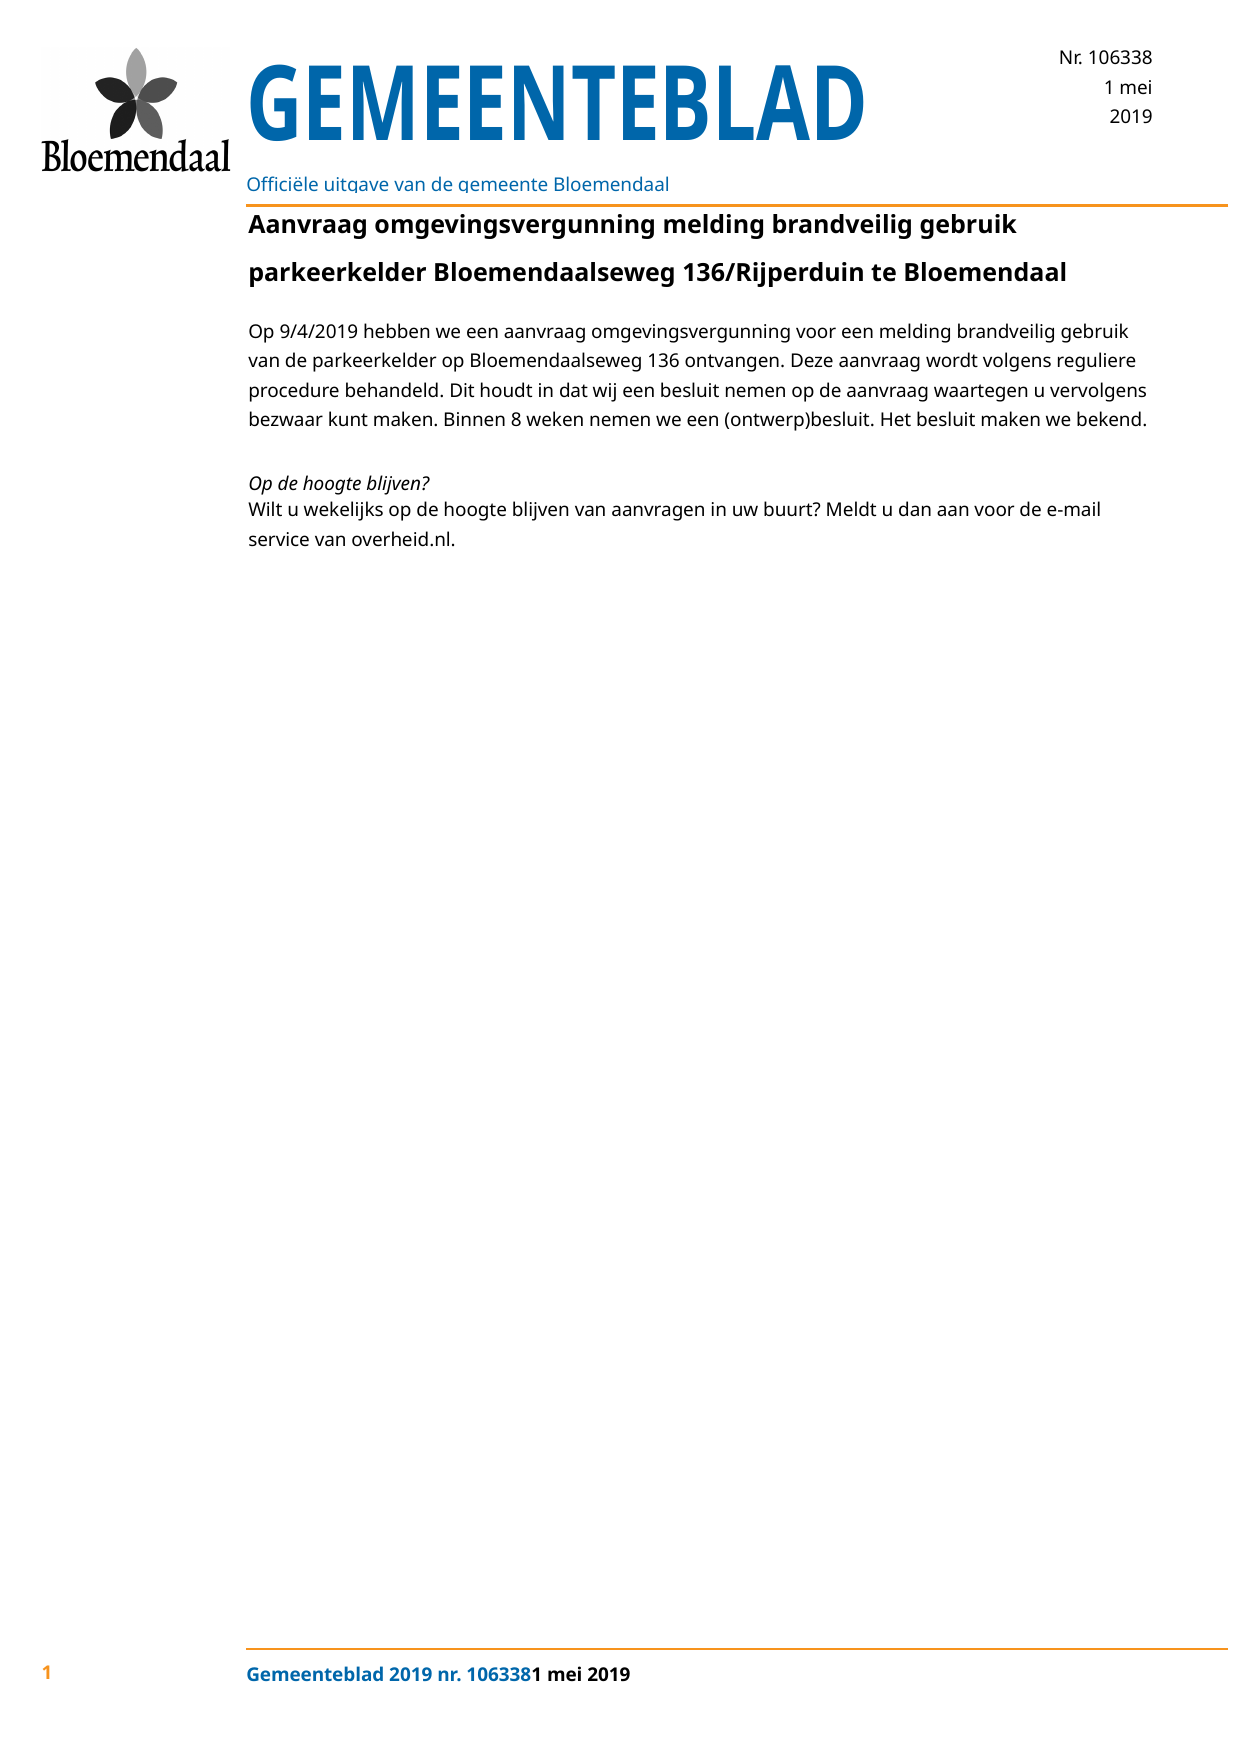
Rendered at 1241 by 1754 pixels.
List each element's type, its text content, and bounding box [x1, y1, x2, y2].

text Aanvraag omgevingsvergunning melding brandveilig gebruik parkeerkelder Bloemendaalseweg 136/Rijperduin te Bloemendaal [248, 207, 1152, 288]
text Wilt u wekelijks op de hoogte blijven van aanvragen in uw buurt? Meldt u dan aan voor de e-mail service van overheid.nl. [248, 496, 1152, 552]
picture [41, 47, 231, 172]
text Op 9/4/2019 hebben we een aanvraag omgevingsvergunning voor een melding brandveilig gebruik van de parkeerkelder op Bloemendaalseweg 136 ontvangen. Deze aanvraag wordt volgens reguliere procedure behandeld. Dit houdt in dat wij een besluit nemen op de aanvraag waartegen u vervolgens bezwaar kunt maken. Binnen 8 weken nemen we een (ontwerp)besluit. Het besluit maken we bekend. [248, 318, 1152, 432]
text Op de hoogte blijven? [248, 471, 1152, 496]
